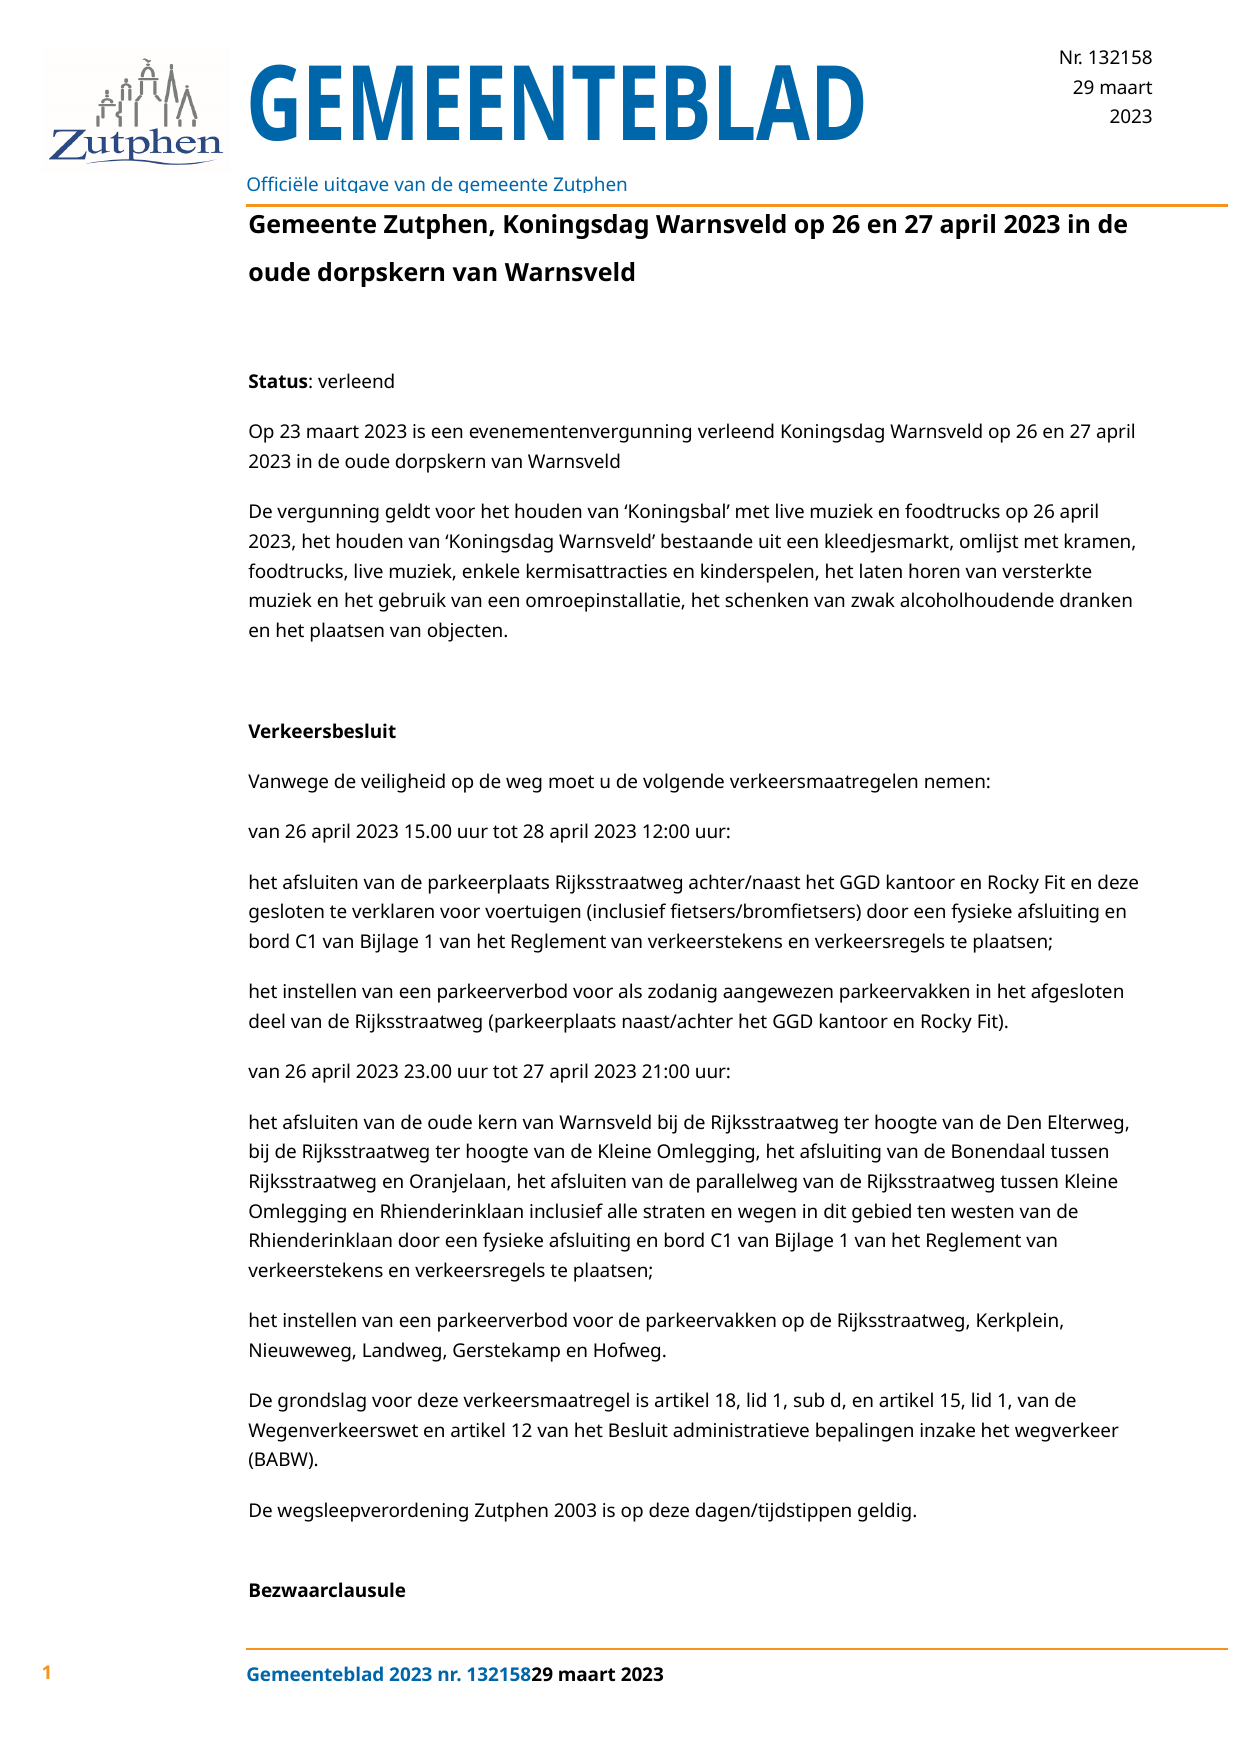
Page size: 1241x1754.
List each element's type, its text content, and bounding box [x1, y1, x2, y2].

text Status: verleend [248, 368, 1152, 394]
text van 26 april 2023 23.00 uur tot 27 april 2023 21:00 uur: [248, 1059, 1152, 1084]
text het afsluiten van de parkeerplaats Rijksstraatweg achter/naast het GGD kantoor en Rocky Fit en deze gesloten te verklaren voor voertuigen (inclusief fietsers/bromfietsers) door een fysieke afsluiting en bord C1 van Bijlage 1 van het Reglement van verkeerstekens en verkeersregels te plaatsen; [248, 869, 1152, 954]
text Vanwege de veiligheid op de weg moet u de volgende verkeersmaatregelen nemen: [248, 768, 1152, 794]
text Gemeente Zutphen, Koningsdag Warnsveld op 26 en 27 april 2023 in de oude dorpskern van Warnsveld [248, 207, 1152, 288]
text het afsluiten van de oude kern van Warnsveld bij de Rijksstraatweg ter hoogte van de Den Elterweg, bij de Rijksstraatweg ter hoogte van de Kleine Omlegging, het afsluiting van de Bonendaal tussen Rijksstraatweg en Oranjelaan, het afsluiten van de parallelweg van de Rijksstraatweg tussen Kleine Omlegging en Rhienderinklaan inclusief alle straten en wegen in dit gebied ten westen van de Rhienderinklaan door een fysieke afsluiting en bord C1 van Bijlage 1 van het Reglement van verkeerstekens en verkeersregels te plaatsen; [248, 1109, 1152, 1283]
text het instellen van een parkeerverbod voor als zodanig aangewezen parkeervakken in het afgesloten deel van de Rijksstraatweg (parkeerplaats naast/achter het GGD kantoor en Rocky Fit). [248, 979, 1152, 1034]
text Verkeersbesluit [248, 718, 1152, 744]
text Bezwaarclausule [248, 1577, 1152, 1603]
text van 26 april 2023 15.00 uur tot 28 april 2023 12:00 uur: [248, 819, 1152, 844]
picture [41, 47, 231, 172]
text De grondslag voor deze verkeersmaatregel is artikel 18, lid 1, sub d, en artikel 15, lid 1, van de Wegenverkeerswet en artikel 12 van het Besluit administratieve bepalingen inzake het wegverkeer (BABW). [248, 1387, 1152, 1472]
text Op 23 maart 2023 is een evenementenvergunning verleend Koningsdag Warnsveld op 26 en 27 april 2023 in de oude dorpskern van Warnsveld [248, 419, 1152, 474]
text De vergunning geldt voor het houden van ‘Koningsbal’ met live muziek en foodtrucks op 26 april 2023, het houden van ‘Koningsdag Warnsveld’ bestaande uit een kleedjesmarkt, omlijst met kramen, foodtrucks, live muziek, enkele kermisattracties en kinderspelen, het laten horen van versterkte muziek en het gebruik van een omroepinstallatie, het schenken van zwak alcoholhoudende dranken en het plaatsen van objecten. [248, 499, 1152, 643]
text het instellen van een parkeerverbod voor de parkeervakken op de Rijksstraatweg, Kerkplein, Nieuweweg, Landweg, Gerstekamp en Hofweg. [248, 1307, 1152, 1363]
text De wegsleepverordening Zutphen 2003 is op deze dagen/tijdstippen geldig. [248, 1497, 1152, 1523]
